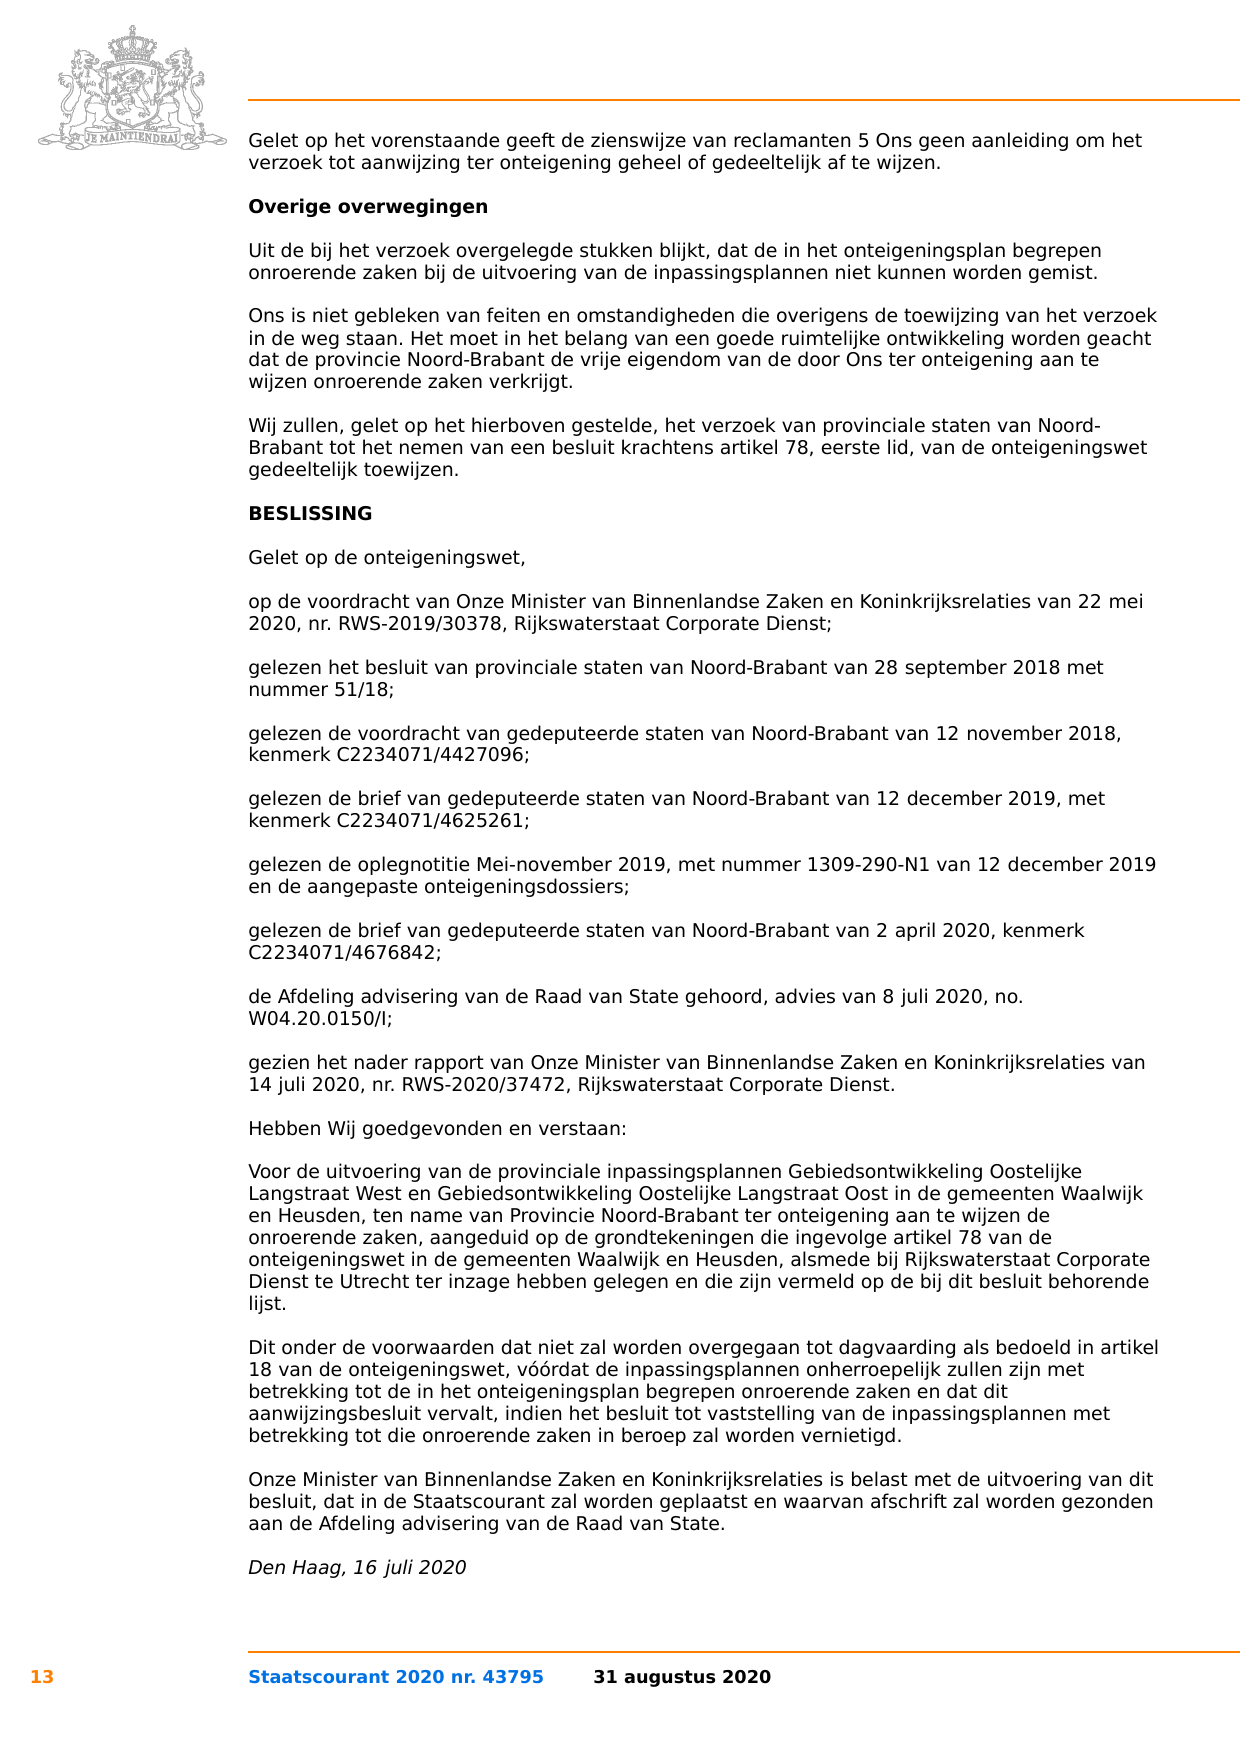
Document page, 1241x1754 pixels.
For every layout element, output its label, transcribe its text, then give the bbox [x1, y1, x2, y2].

text Ons is niet gebleken van feiten en omstandigheden die overigens de toewijzing van het verzoek in de weg staan. Het moet in het belang van een goede ruimtelijke ontwikkeling worden geacht dat de provincie Noord-Brabant de vrije eigendom van de door Ons ter onteigening aan te wijzen onroerende zaken verkrijgt. [248, 305, 1163, 393]
text de Afdeling advisering van de Raad van State gehoord, advies van 8 juli 2020, no. W04.20.0150/I; [248, 986, 1163, 1030]
picture [38, 25, 227, 150]
text gelezen het besluit van provinciale staten van Noord-Brabant van 28 september 2018 met nummer 51/18; [248, 657, 1163, 701]
text Voor de uitvoering van de provinciale inpassingsplannen Gebiedsontwikkeling Oostelijke Langstraat West en Gebiedsontwikkeling Oostelijke Langstraat Oost in de gemeenten Waalwijk en Heusden, ten name van Provincie Noord-Brabant ter onteigening aan te wijzen de onroerende zaken, aangeduid op de grondtekeningen die ingevolge artikel 78 van de onteigeningswet in de gemeenten Waalwijk en Heusden, alsmede bij Rijkswaterstaat Corporate Dienst te Utrecht ter inzage hebben gelegen en die zijn vermeld op de bij dit besluit behorende lijst. [248, 1161, 1163, 1315]
text Wij zullen, gelet op het hierboven gestelde, het verzoek van provinciale staten van Noord-Brabant tot het nemen van een besluit krachtens artikel 78, eerste lid, van de onteigeningswet gedeeltelijk toewijzen. [248, 415, 1163, 481]
subtitle BESLISSING [248, 503, 1163, 525]
text Dit onder de voorwaarden dat niet zal worden overgegaan tot dagvaarding als bedoeld in artikel 18 van de onteigeningswet, vóórdat de inpassingsplannen onherroepelijk zullen zijn met betrekking tot de in het onteigeningsplan begrepen onroerende zaken en dat dit aanwijzingsbesluit vervalt, indien het besluit tot vaststelling van de inpassingsplannen met betrekking tot die onroerende zaken in beroep zal worden vernietigd. [248, 1337, 1163, 1447]
text Den Haag, 16 juli 2020 [248, 1557, 1163, 1578]
text gelezen de brief van gedeputeerde staten van Noord-Brabant van 12 december 2019, met kenmerk C2234071/4625261; [248, 788, 1163, 832]
text Uit de bij het verzoek overgelegde stukken blijkt, dat de in het onteigeningsplan begrepen onroerende zaken bij de uitvoering van de inpassingsplannen niet kunnen worden gemist. [248, 239, 1163, 283]
text gezien het nader rapport van Onze Minister van Binnenlandse Zaken en Koninkrijksrelaties van 14 juli 2020, nr. RWS-2020/37472, Rijkswaterstaat Corporate Dienst. [248, 1052, 1163, 1096]
subtitle Overige overwegingen [248, 196, 1163, 218]
text Gelet op het vorenstaande geeft de zienswijze van reclamanten 5 Ons geen aanleiding om het verzoek tot aanwijzing ter onteigening geheel of gedeeltelijk af te wijzen. [248, 130, 1163, 174]
text Hebben Wij goedgevonden en verstaan: [248, 1117, 1163, 1139]
text Onze Minister van Binnenlandse Zaken en Koninkrijksrelaties is belast met de uitvoering van dit besluit, dat in de Staatscourant zal worden geplaatst en waarvan afschrift zal worden gezonden aan de Afdeling advisering van de Raad van State. [248, 1469, 1163, 1535]
text op de voordracht van Onze Minister van Binnenlandse Zaken en Koninkrijksrelaties van 22 mei 2020, nr. RWS-2019/30378, Rijkswaterstaat Corporate Dienst; [248, 591, 1163, 635]
text Gelet op de onteigeningswet, [248, 547, 1163, 569]
text gelezen de voordracht van gedeputeerde staten van Noord-Brabant van 12 november 2018, kenmerk C2234071/4427096; [248, 722, 1163, 766]
text gelezen de oplegnotitie Mei-november 2019, met nummer 1309-290-N1 van 12 december 2019 en de aangepaste onteigeningsdossiers; [248, 854, 1163, 898]
text gelezen de brief van gedeputeerde staten van Noord-Brabant van 2 april 2020, kenmerk C2234071/4676842; [248, 920, 1163, 964]
